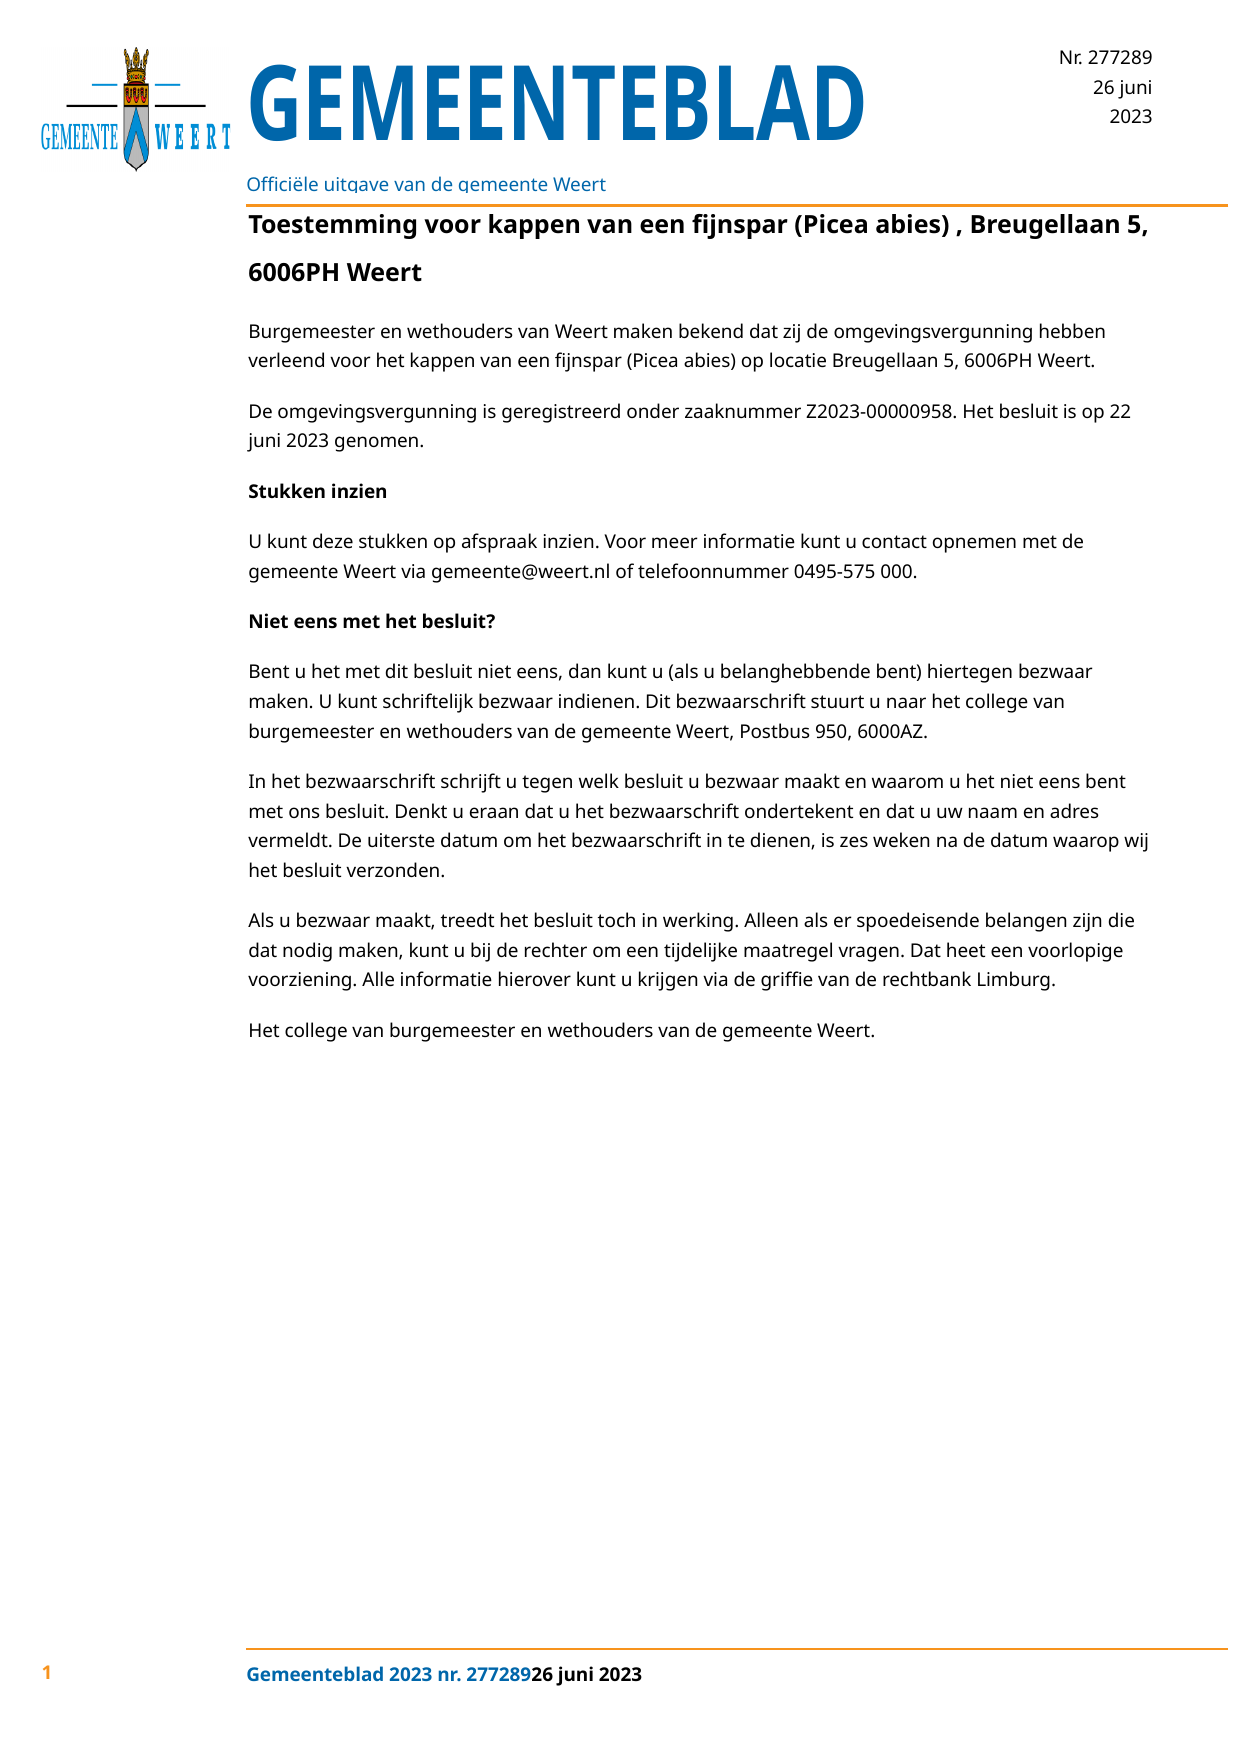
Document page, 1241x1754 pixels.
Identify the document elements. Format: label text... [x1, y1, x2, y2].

picture [41, 47, 231, 172]
text U kunt deze stukken op afspraak inzien. Voor meer informatie kunt u contact opnemen met de gemeente Weert via gemeente@weert.nl of telefoonnummer 0495-575 000. [248, 528, 1152, 584]
text Burgemeester en wethouders van Weert maken bekend dat zij de omgevingsvergunning hebben verleend voor het kappen van een fijnspar (Picea abies) op locatie Breugellaan 5, 6006PH Weert. [248, 318, 1152, 373]
text Als u bezwaar maakt, treedt het besluit toch in werking. Alleen als er spoedeisende belangen zijn die dat nodig maken, kunt u bij de rechter om een tijdelijke maatregel vragen. Dat heet een voorlopige voorziening. Alle informatie hierover kunt u krijgen via de griffie van de rechtbank Limburg. [248, 907, 1152, 992]
text Het college van burgemeester en wethouders van de gemeente Weert. [248, 1017, 1152, 1043]
text Niet eens met het besluit? [248, 608, 1152, 634]
text Toestemming voor kappen van een fijnspar (Picea abies) , Breugellaan 5, 6006PH Weert [248, 207, 1152, 288]
text De omgevingsvergunning is geregistreerd onder zaaknummer Z2023-00000958. Het besluit is op 22 juni 2023 genomen. [248, 398, 1152, 453]
text Stukken inzien [248, 478, 1152, 504]
text In het bezwaarschrift schrijft u tegen welk besluit u bezwaar maakt en waarom u het niet eens bent met ons besluit. Denkt u eraan dat u het bezwaarschrift ondertekent en dat u uw naam en adres vermeldt. De uiterste datum om het bezwaarschrift in te dienen, is zes weken na de datum waarop wij het besluit verzonden. [248, 768, 1152, 883]
text Bent u het met dit besluit niet eens, dan kunt u (als u belanghebbende bent) hiertegen bezwaar maken. U kunt schriftelijk bezwaar indienen. Dit bezwaarschrift stuurt u naar het college van burgemeester en wethouders van de gemeente Weert, Postbus 950, 6000AZ. [248, 659, 1152, 744]
